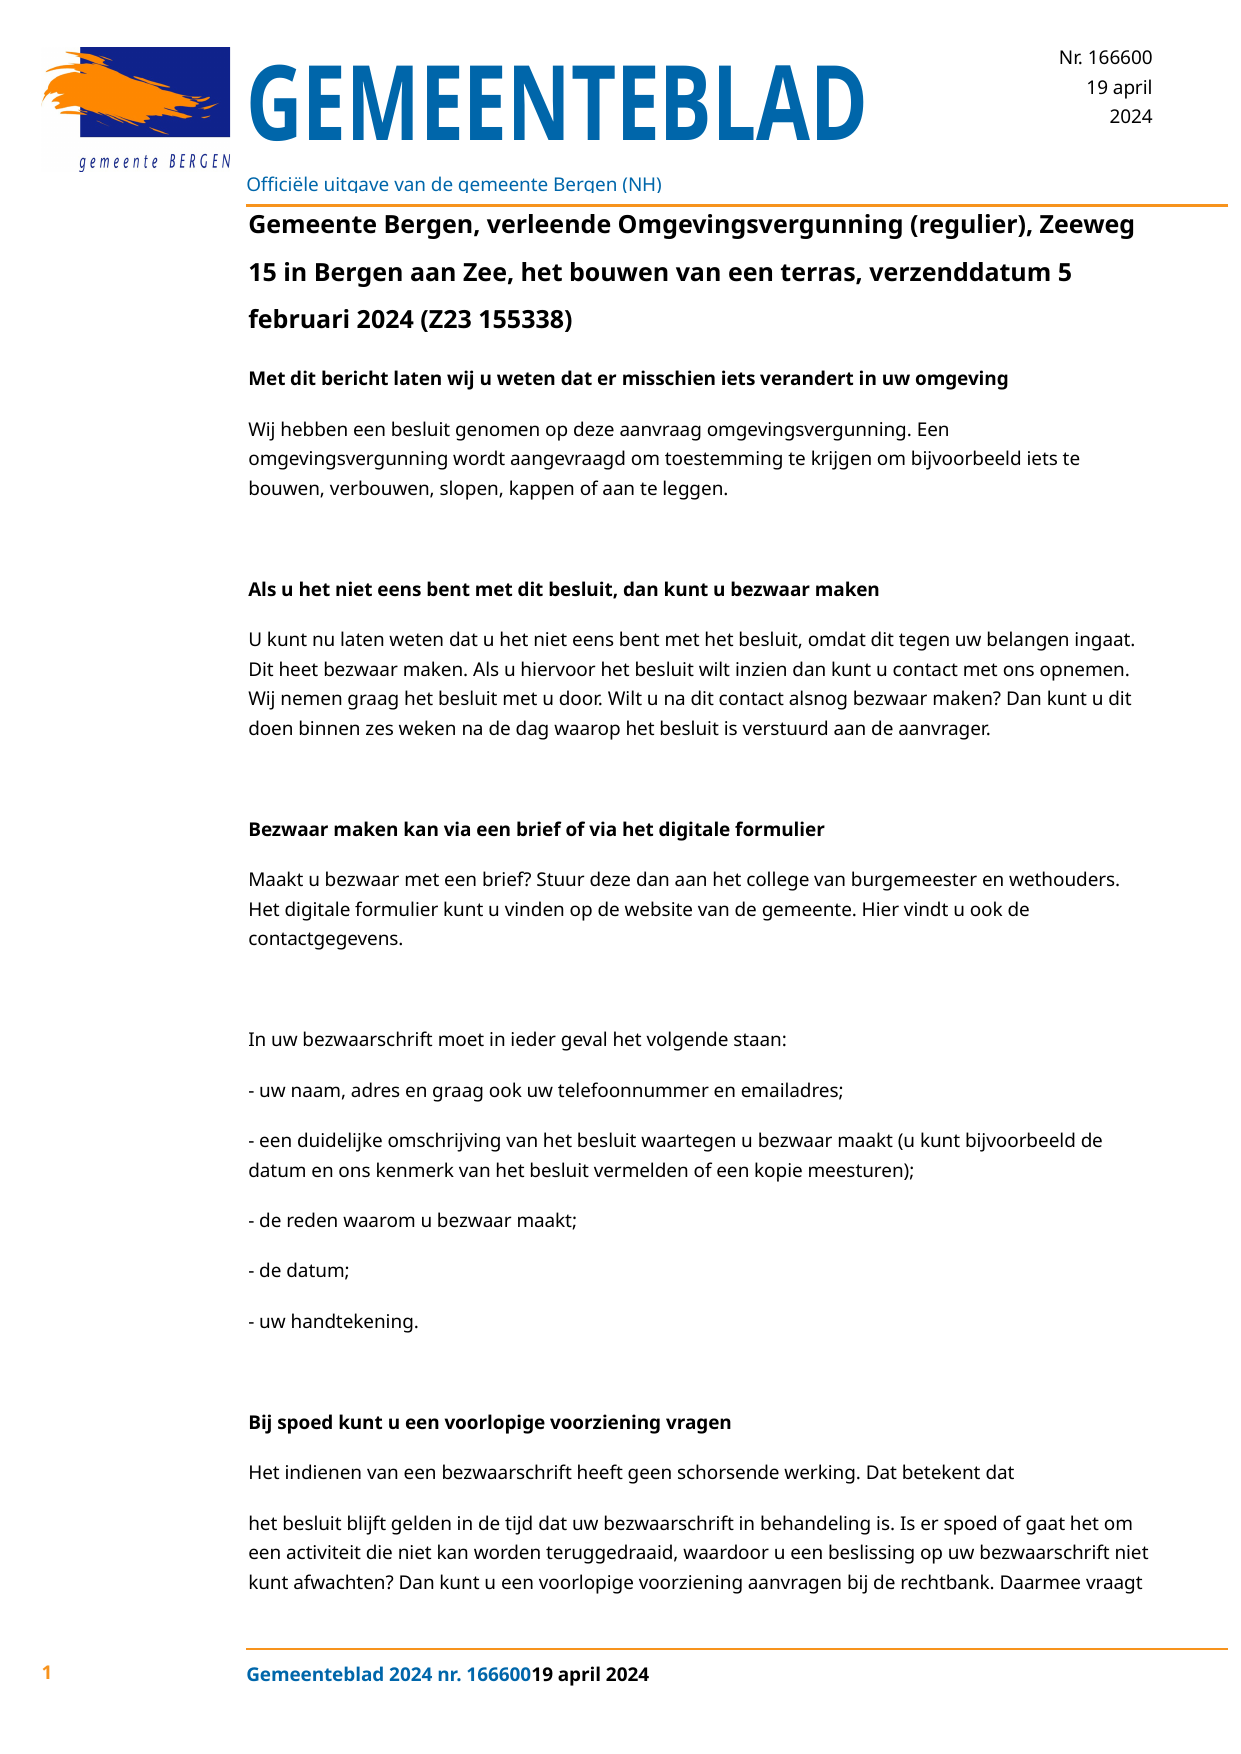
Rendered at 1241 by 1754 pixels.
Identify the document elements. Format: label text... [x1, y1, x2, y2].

text - uw handtekening. [248, 1308, 1152, 1334]
text - de datum; [248, 1258, 1152, 1283]
text Wij hebben een besluit genomen op deze aanvraag omgevingsvergunning. Een omgevingsvergunning wordt aangevraagd om toestemming te krijgen om bijvoorbeeld iets te bouwen, verbouwen, slopen, kappen of aan te leggen. [248, 416, 1152, 501]
text Het indienen van een bezwaarschrift heeft geen schorsende werking. Dat betekent dat [248, 1459, 1152, 1485]
text - de reden waarom u bezwaar maakt; [248, 1207, 1152, 1233]
picture [41, 47, 231, 172]
text Bezwaar maken kan via een brief of via het digitale formulier [248, 816, 1152, 842]
text In uw bezwaarschrift moet in ieder geval het volgende staan: [248, 1026, 1152, 1052]
text Bij spoed kunt u een voorlopige voorziening vragen [248, 1409, 1152, 1434]
text - uw naam, adres en graag ook uw telefoonnummer en emailadres; [248, 1077, 1152, 1102]
text Als u het niet eens bent met dit besluit, dan kunt u bezwaar maken [248, 576, 1152, 602]
text Gemeente Bergen, verleende Omgevingsvergunning (regulier), Zeeweg 15 in Bergen aan Zee, het bouwen van een terras, verzenddatum 5 februari 2024 (Z23 155338) [248, 207, 1152, 336]
text - een duidelijke omschrijving van het besluit waartegen u bezwaar maakt (u kunt bijvoorbeeld de datum en ons kenmerk van het besluit vermelden of een kopie meesturen); [248, 1127, 1152, 1182]
text het besluit blijft gelden in de tijd dat uw bezwaarschrift in behandeling is. Is er spoed of gaat het om een activiteit die niet kan worden teruggedraaid, waardoor u een beslissing op uw bezwaarschrift niet kunt afwachten? Dan kunt u een voorlopige voorziening aanvragen bij de rechtbank. Daarmee vraagt [248, 1510, 1152, 1594]
text U kunt nu laten weten dat u het niet eens bent met het besluit, omdat dit tegen uw belangen ingaat. Dit heet bezwaar maken. Als u hiervoor het besluit wilt inzien dan kunt u contact met ons opnemen. Wij nemen graag het besluit met u door. Wilt u na dit contact alsnog bezwaar maken? Dan kunt u dit doen binnen zes weken na de dag waarop het besluit is verstuurd aan de aanvrager. [248, 626, 1152, 741]
text Met dit bericht laten wij u weten dat er misschien iets verandert in uw omgeving [248, 366, 1152, 391]
text Maakt u bezwaar met een brief? Stuur deze dan aan het college van burgemeester en wethouders. Het digitale formulier kunt u vinden op de website van de gemeente. Hier vindt u ook de contactgegevens. [248, 866, 1152, 951]
